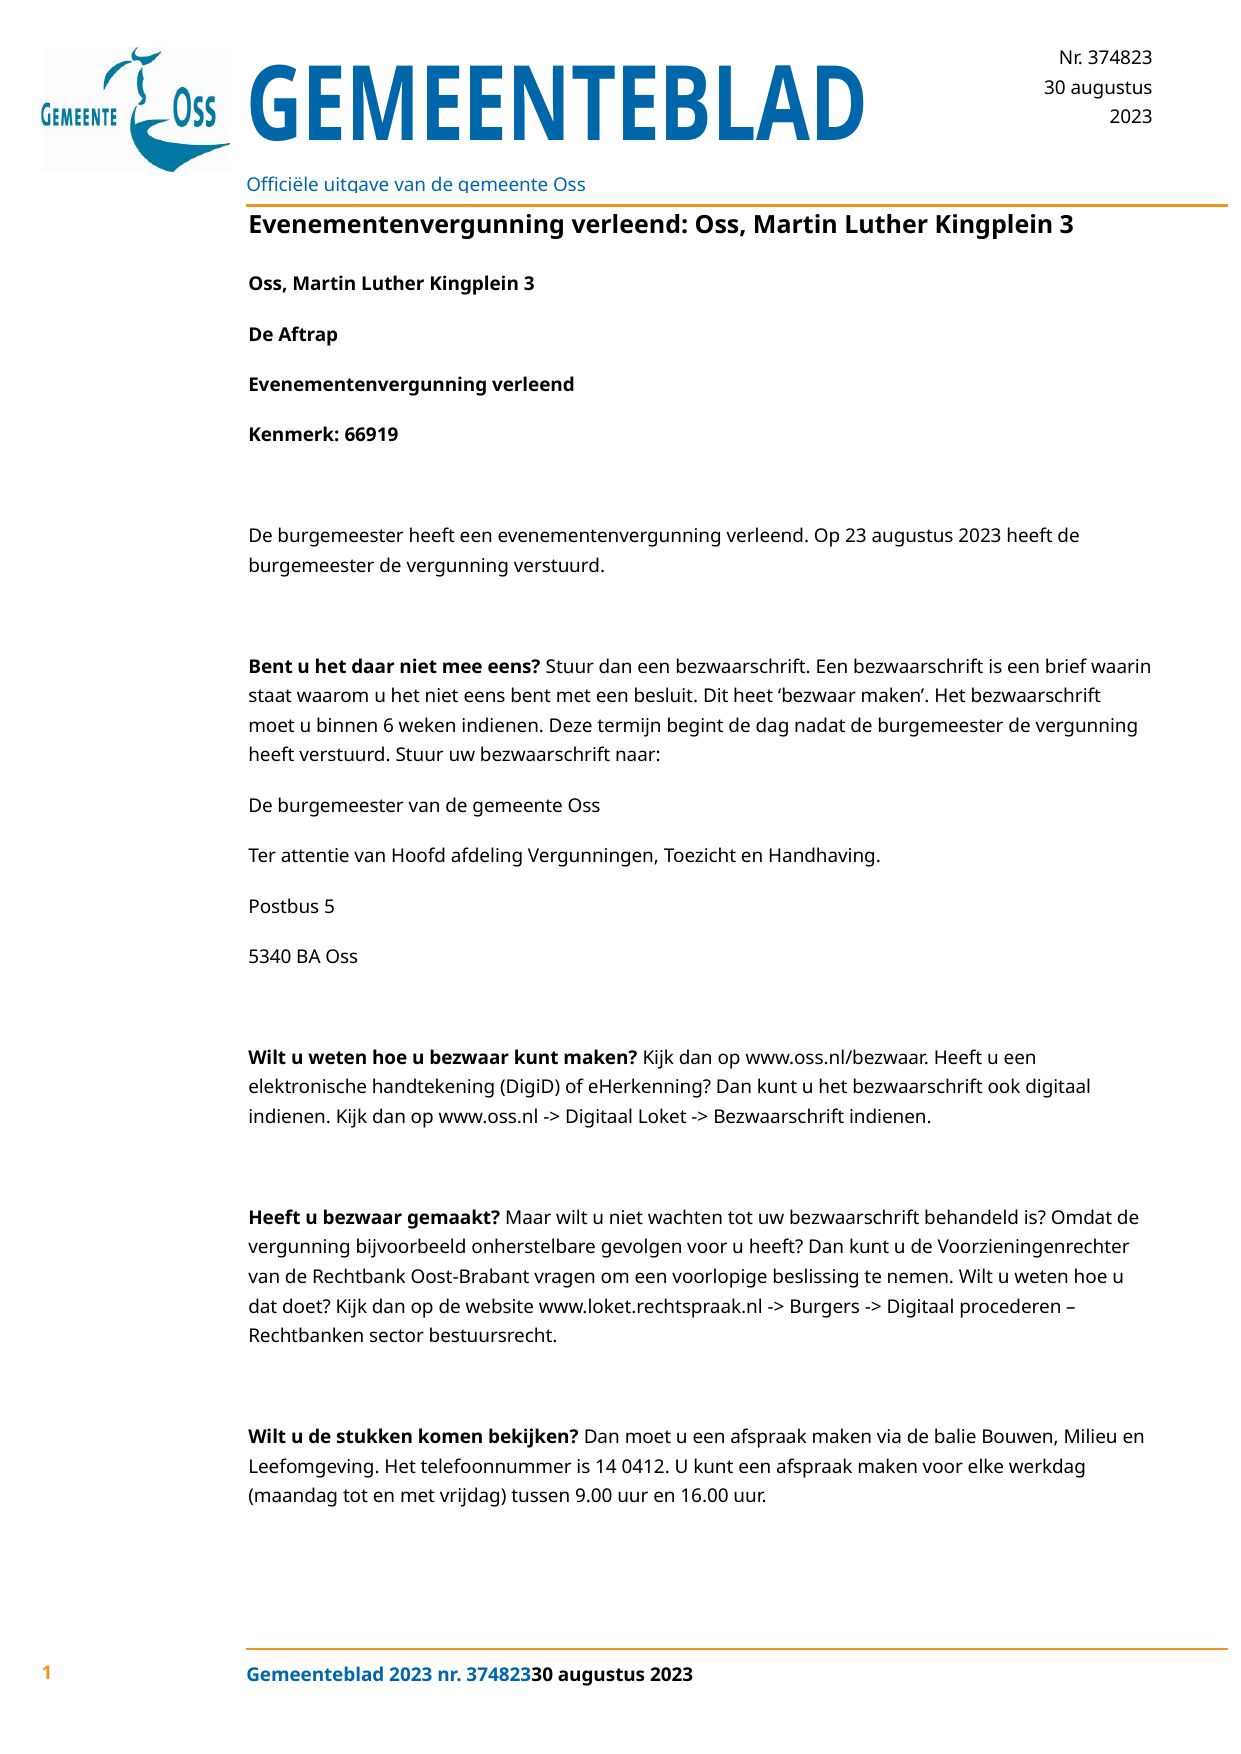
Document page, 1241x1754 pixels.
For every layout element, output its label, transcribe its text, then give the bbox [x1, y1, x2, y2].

text Ter attentie van Hoofd afdeling Vergunningen, Toezicht en Handhaving. [248, 842, 1152, 868]
text Evenementenvergunning verleend [248, 371, 1152, 397]
text 5340 BA Oss [248, 943, 1152, 969]
text De Aftrap [248, 321, 1152, 346]
text Evenementenvergunning verleend: Oss, Martin Luther Kingplein 3 [248, 207, 1152, 241]
text Oss, Martin Luther Kingplein 3 [248, 270, 1152, 296]
text Wilt u de stukken komen bekijken? Dan moet u een afspraak maken via de balie Bouwen, Milieu en Leefomgeving. Het telefoonnummer is 14 0412. U kunt een afspraak maken voor elke werkdag (maandag tot en met vrijdag) tussen 9.00 uur en 16.00 uur. [248, 1423, 1152, 1508]
picture [41, 47, 231, 172]
text De burgemeester heeft een evenementenvergunning verleend. Op 23 augustus 2023 heeft de burgemeester de vergunning verstuurd. [248, 522, 1152, 578]
text Postbus 5 [248, 893, 1152, 918]
text Bent u het daar niet mee eens? Stuur dan een bezwaarschrift. Een bezwaarschrift is een brief waarin staat waarom u het niet eens bent met een besluit. Dit heet ‘bezwaar maken’. Het bezwaarschrift moet u binnen 6 weken indienen. Deze termijn begint de dag nadat de burgemeester de vergunning heeft verstuurd. Stuur uw bezwaarschrift naar: [248, 653, 1152, 767]
text Heeft u bezwaar gemaakt? Maar wilt u niet wachten tot uw bezwaarschrift behandeld is? Omdat de vergunning bijvoorbeeld onherstelbare gevolgen voor u heeft? Dan kunt u de Voorzieningenrechter van de Rechtbank Oost-Brabant vragen om een voorlopige beslissing te nemen. Wilt u weten hoe u dat doet? Kijk dan op de website www.loket.rechtspraak.nl -> Burgers -> Digitaal procederen – Rechtbanken sector bestuursrecht. [248, 1204, 1152, 1348]
text Wilt u weten hoe u bezwaar kunt maken? Kijk dan op www.oss.nl/bezwaar. Heeft u een elektronische handtekening (DigiD) of eHerkenning? Dan kunt u het bezwaarschrift ook digitaal indienen. Kijk dan op www.oss.nl -> Digitaal Loket -> Bezwaarschrift indienen. [248, 1044, 1152, 1129]
text De burgemeester van de gemeente Oss [248, 792, 1152, 818]
text Kenmerk: 66919 [248, 422, 1152, 447]
